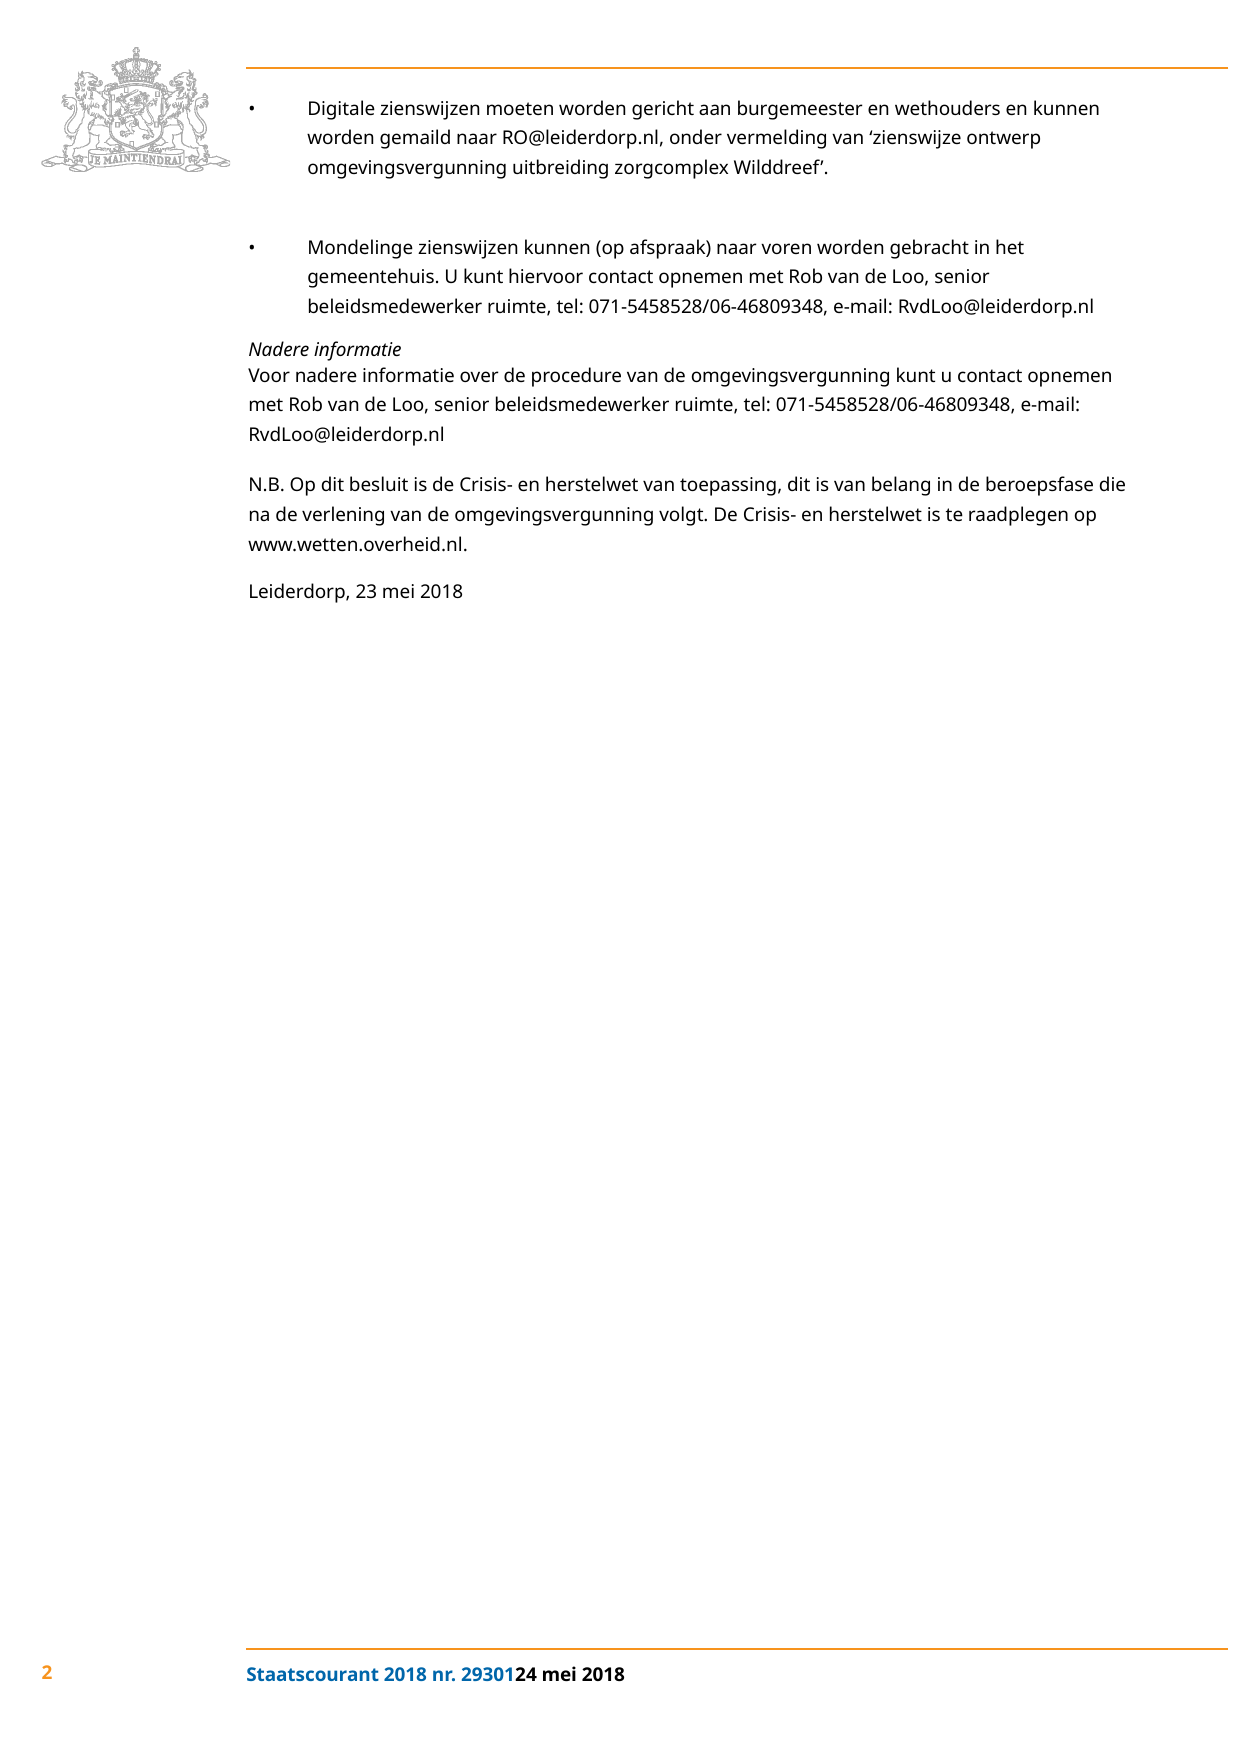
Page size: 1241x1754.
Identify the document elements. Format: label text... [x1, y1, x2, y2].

text N.B. Op dit besluit is de Crisis- en herstelwet van toepassing, dit is van belang in de beroepsfase die na de verlening van de omgevingsvergunning volgt. De Crisis- en herstelwet is te raadplegen op www.wetten.overheid.nl. [248, 472, 1152, 556]
text Voor nadere informatie over de procedure van de omgevingsvergunning kunt u contact opnemen met Rob van de Loo, senior beleidsmedewerker ruimte, tel: 071-5458528/06-46809348, e-mail: RvdLoo@leiderdorp.nl [248, 362, 1152, 447]
list Digitale zienswijzen moeten worden gericht aan burgemeester en wethouders en kunnen worden gemaild naar RO@leiderdorp.nl, onder vermelding van ‘zienswijze ontwerp omgevingsvergunning uitbreiding zorgcomplex Wilddreef’. [248, 95, 1152, 180]
text Leiderdorp, 23 mei 2018 [248, 578, 1152, 604]
list Mondelinge zienswijzen kunnen (op afspraak) naar voren worden gebracht in het gemeentehuis. U kunt hiervoor contact opnemen met Rob van de Loo, senior beleidsmedewerker ruimte, tel: 071-5458528/06-46809348, e-mail: RvdLoo@leiderdorp.nl [248, 234, 1152, 319]
text Nadere informatie [248, 336, 1152, 362]
picture [41, 47, 231, 172]
